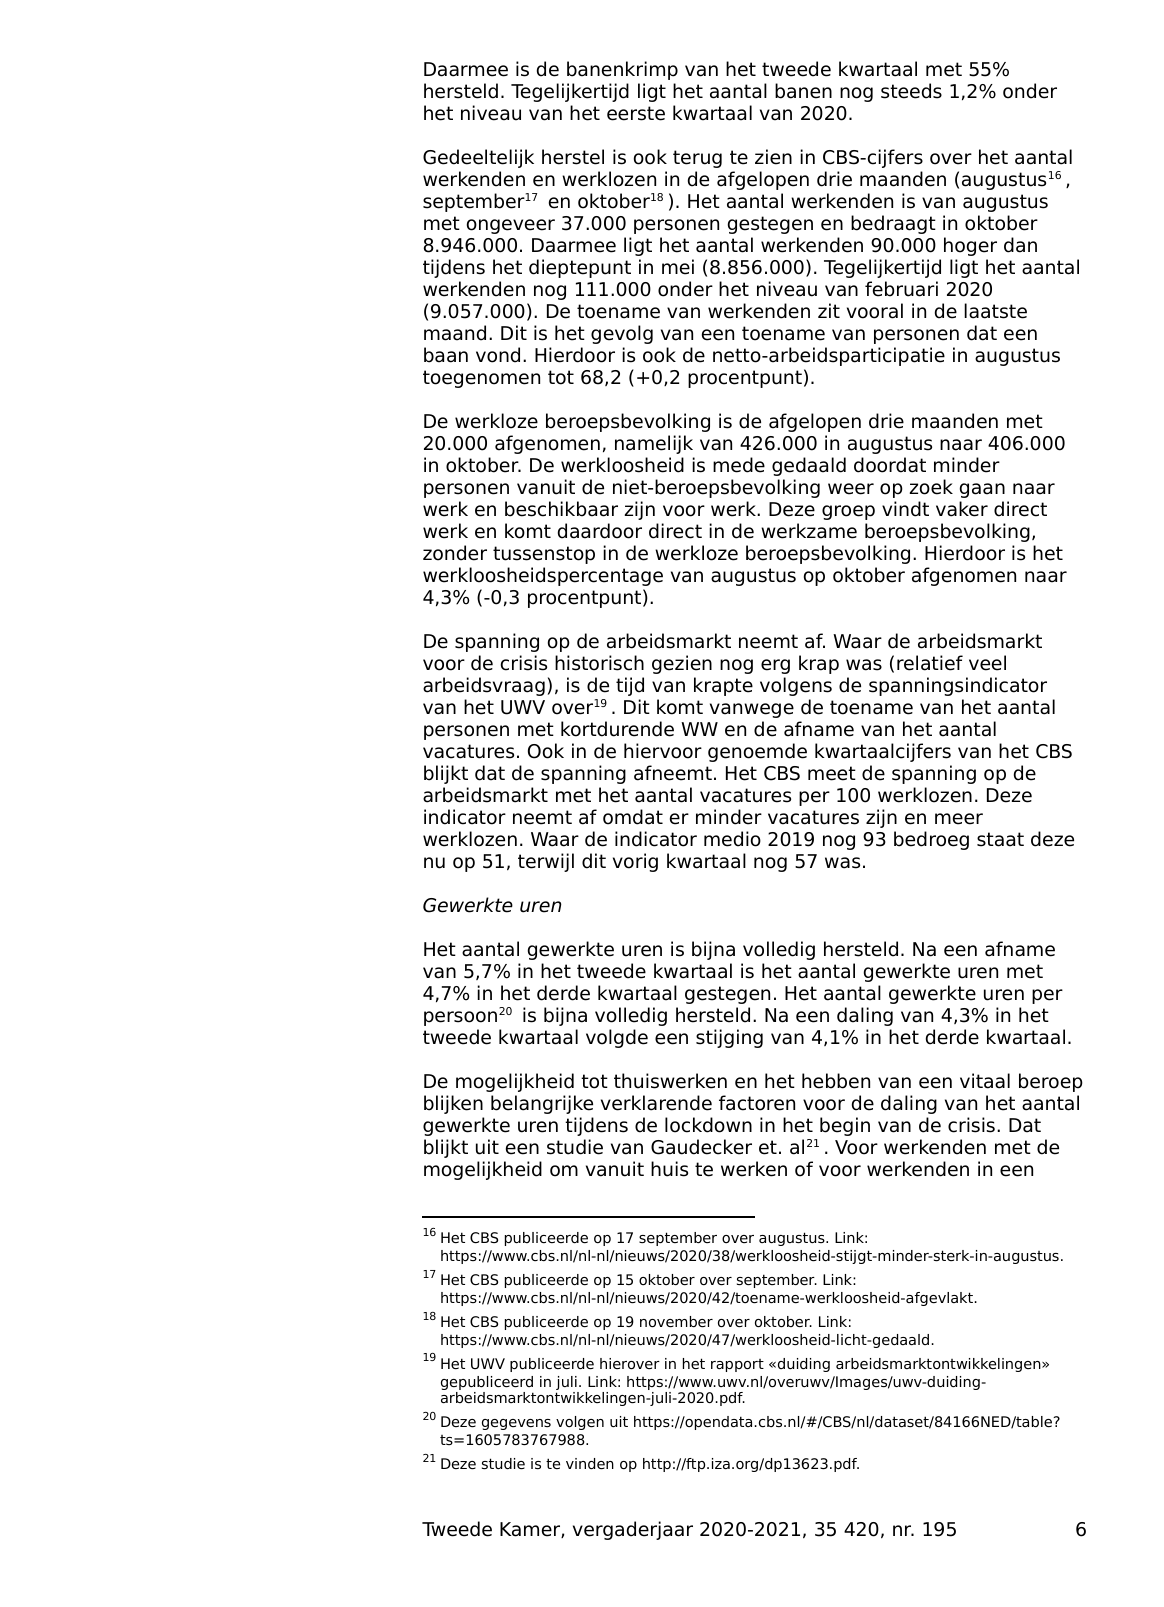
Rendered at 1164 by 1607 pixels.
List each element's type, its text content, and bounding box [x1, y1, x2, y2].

text De mogelijkheid tot thuiswerken en het hebben van een vitaal beroep blijken belangrijke verklarende factoren voor de daling van het aantal gewerkte uren tijdens de lockdown in het begin van de crisis. Dat blijkt uit een studie van Gaudecker et. al. Voor werkenden met de mogelijkheid om vanuit huis te werken of voor werkenden in een [422, 1071, 1087, 1181]
text Het UWV publiceerde hierover in het rapport «duiding arbeidsmarktontwikkelingen» gepubliceerd in juli. Link: https://www.uwv.nl/overuwv/Images/uwv-duiding-arbeidsmarktontwikkelingen-juli-2020.pdf. [422, 1352, 1087, 1407]
text De werkloze beroepsbevolking is de afgelopen drie maanden met 20.000 afgenomen, namelijk van 426.000 in augustus naar 406.000 in oktober. De werkloosheid is mede gedaald doordat minder personen vanuit de niet-beroepsbevolking weer op zoek gaan naar werk en beschikbaar zijn voor werk. Deze groep vindt vaker direct werk en komt daardoor direct in de werkzame beroepsbevolking, zonder tussenstop in de werkloze beroepsbevolking. Hierdoor is het werkloosheidspercentage van augustus op oktober afgenomen naar 4,3% (-0,3 procentpunt). [422, 411, 1087, 609]
text Deze studie is te vinden op http://ftp.iza.org/dp13623.pdf. [422, 1452, 1087, 1474]
text Het CBS publiceerde op 15 oktober over september. Link: https://www.cbs.nl/nl-nl/nieuws/2020/42/toename-werkloosheid-afgevlakt. [422, 1268, 1087, 1307]
subtitle Gewerkte uren [422, 895, 1087, 917]
text Het aantal gewerkte uren is bijna volledig hersteld. Na een afname van 5,7% in het tweede kwartaal is het aantal gewerkte uren met 4,7% in het derde kwartaal gestegen. Het aantal gewerkte uren per persoon is bijna volledig hersteld. Na een daling van 4,3% in het tweede kwartaal volgde een stijging van 4,1% in het derde kwartaal. [422, 939, 1087, 1049]
text Het CBS publiceerde op 17 september over augustus. Link: https://www.cbs.nl/nl-nl/nieuws/2020/38/werkloosheid-stijgt-minder-sterk-in-augustus. [422, 1226, 1087, 1265]
text Gedeeltelijk herstel is ook terug te zien in CBS-cijfers over het aantal werkenden en werklozen in de afgelopen drie maanden (augustus, september en oktober). Het aantal werkenden is van augustus met ongeveer 37.000 personen gestegen en bedraagt in oktober 8.946.000. Daarmee ligt het aantal werkenden 90.000 hoger dan tijdens het dieptepunt in mei (8.856.000). Tegelijkertijd ligt het aantal werkenden nog 111.000 onder het niveau van februari 2020 (9.057.000). De toename van werkenden zit vooral in de laatste maand. Dit is het gevolg van een toename van personen dat een baan vond. Hierdoor is ook de netto-arbeidsparticipatie in augustus toegenomen tot 68,2 (+0,2 procentpunt). [422, 147, 1087, 389]
text De spanning op de arbeidsmarkt neemt af. Waar de arbeidsmarkt voor de crisis historisch gezien nog erg krap was (relatief veel arbeidsvraag), is de tijd van krapte volgens de spanningsindicator van het UWV over. Dit komt vanwege de toename van het aantal personen met kortdurende WW en de afname van het aantal vacatures. Ook in de hiervoor genoemde kwartaalcijfers van het CBS blijkt dat de spanning afneemt. Het CBS meet de spanning op de arbeidsmarkt met het aantal vacatures per 100 werklozen. Deze indicator neemt af omdat er minder vacatures zijn en meer werklozen. Waar de indicator medio 2019 nog 93 bedroeg staat deze nu op 51, terwijl dit vorig kwartaal nog 57 was. [422, 631, 1087, 873]
text Deze gegevens volgen uit https://opendata.cbs.nl/#/CBS/nl/dataset/84166NED/table?ts=1605783767988. [422, 1410, 1087, 1449]
text Het CBS publiceerde op 19 november over oktober. Link: https://www.cbs.nl/nl-nl/nieuws/2020/47/werkloosheid-licht-gedaald. [422, 1310, 1087, 1349]
text Daarmee is de banenkrimp van het tweede kwartaal met 55% hersteld. Tegelijkertijd ligt het aantal banen nog steeds 1,2% onder het niveau van het eerste kwartaal van 2020. [422, 59, 1087, 125]
